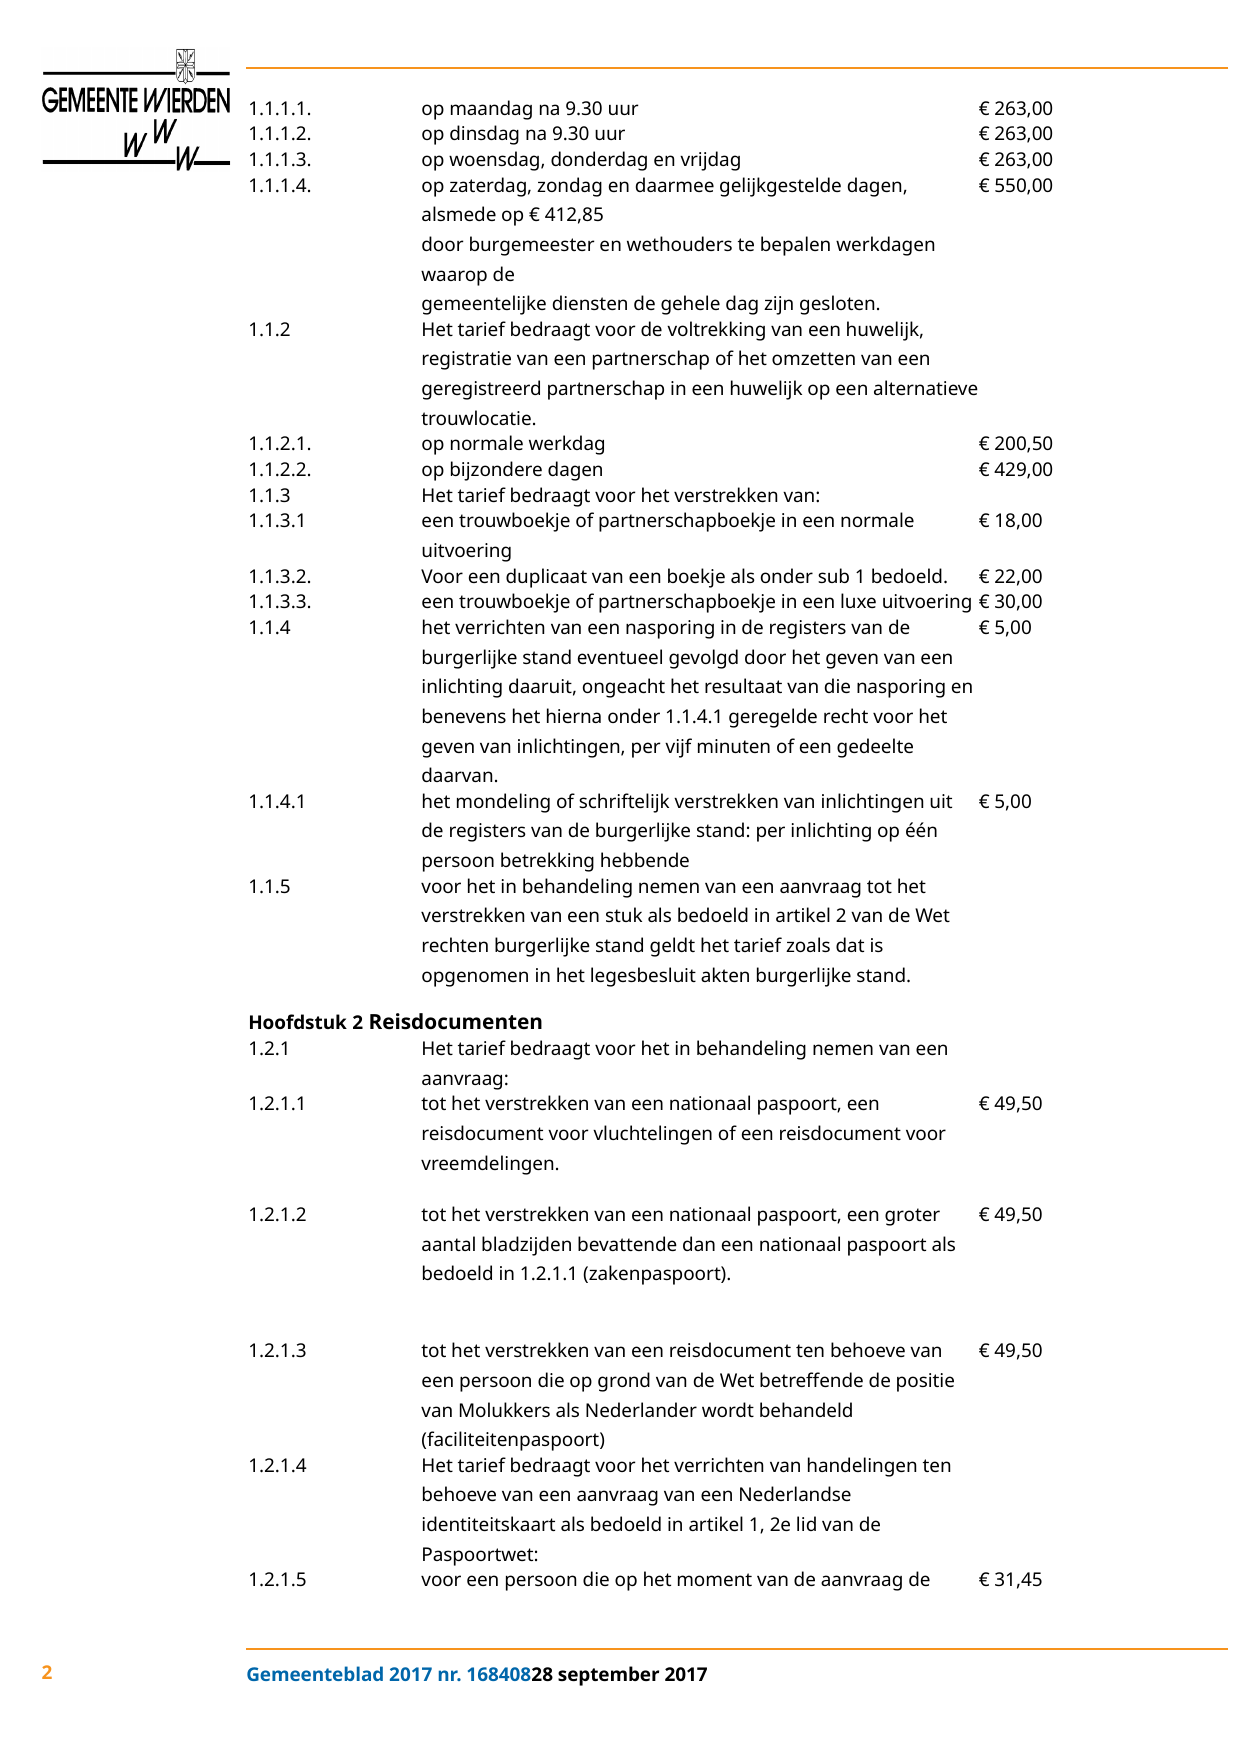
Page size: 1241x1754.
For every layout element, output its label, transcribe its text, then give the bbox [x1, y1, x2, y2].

table_cell [421, 1286, 978, 1312]
table_cell € 429,00 [979, 456, 1152, 482]
table_cell 1.1.1.3. [248, 146, 421, 172]
table_cell tot het verstrekken van een reisdocument ten behoeve van een persoon die op grond van de Wet betreffende de positie van Molukkers als Nederlander wordt behandeld (faciliteitenpaspoort) [421, 1338, 978, 1452]
table_cell € 263,00 [979, 95, 1152, 121]
table_cell Het tarief bedraagt voor het verrichten van handelingen ten behoeve van een aanvraag van een Nederlandse identiteitskaart als bedoeld in artikel 1, 2e lid van de Paspoortwet: [421, 1452, 978, 1567]
table_cell 1.1.2.1. [248, 431, 421, 456]
picture [41, 47, 231, 172]
table_cell [979, 873, 1152, 987]
table_cell 1.1.1.1. [248, 95, 421, 121]
table_cell [979, 1286, 1152, 1312]
table_cell € 263,00 [979, 121, 1152, 146]
table_cell € 200,50 [979, 431, 1152, 456]
table_cell 1.1.1.2. [248, 121, 421, 146]
table_cell € 550,00 [979, 172, 1152, 316]
table_header Het tarief bedraagt voor het in behandeling nemen van een aanvraag: [421, 1035, 978, 1091]
table_cell 1.2.1.1 [248, 1091, 421, 1176]
table_cell € 5,00 [979, 615, 1152, 788]
table_cell 1.1.2 [248, 316, 421, 431]
table_cell 1.1.3 [248, 482, 421, 508]
table_cell voor een persoon die op het moment van de aanvraag de [421, 1567, 978, 1592]
table_cell op normale werkdag [421, 431, 978, 456]
table_cell 1.1.3.3. [248, 589, 421, 614]
table_cell [979, 1176, 1152, 1201]
table_cell 1.1.4 [248, 615, 421, 788]
table_cell 1.1.2.2. [248, 456, 421, 482]
table_header [979, 1035, 1152, 1091]
table_cell € 22,00 [979, 563, 1152, 589]
table_cell € 30,00 [979, 589, 1152, 614]
table_cell 1.1.4.1 [248, 788, 421, 873]
table_cell 1.1.5 [248, 873, 421, 987]
table_cell € 5,00 [979, 788, 1152, 873]
table_cell 1.1.1.4. [248, 172, 421, 316]
table_cell [248, 1176, 421, 1201]
table_cell € 49,50 [979, 1091, 1152, 1176]
table_cell op dinsdag na 9.30 uur [421, 121, 978, 146]
table_cell [421, 1312, 978, 1338]
table_cell Voor een duplicaat van een boekje als onder sub 1 bedoeld. [421, 563, 978, 589]
table_cell [979, 316, 1152, 431]
table_cell [248, 1312, 421, 1338]
table_cell € 18,00 [979, 508, 1152, 563]
table_cell [979, 1312, 1152, 1338]
table_cell Het tarief bedraagt voor het verstrekken van: [421, 482, 978, 508]
table_cell op woensdag, donderdag en vrijdag [421, 146, 978, 172]
table_cell € 49,50 [979, 1201, 1152, 1286]
table_cell 1.2.1.2 [248, 1201, 421, 1286]
table_cell tot het verstrekken van een nationaal paspoort, een groter aantal bladzijden bevattende dan een nationaal paspoort als bedoeld in 1.2.1.1 (zakenpaspoort). [421, 1201, 978, 1286]
table_cell voor het in behandeling nemen van een aanvraag tot het verstrekken van een stuk als bedoeld in artikel 2 van de Wet rechten burgerlijke stand geldt het tarief zoals dat is opgenomen in het legesbesluit akten burgerlijke stand. [421, 873, 978, 987]
table_cell 1.2.1.5 [248, 1567, 421, 1592]
table_cell 1.1.3.1 [248, 508, 421, 563]
table_cell op bijzondere dagen [421, 456, 978, 482]
text Hoofdstuk 2 Reisdocumenten [248, 1007, 1152, 1035]
table_cell [421, 1176, 978, 1201]
table_header 1.2.1 [248, 1035, 421, 1091]
table_cell op maandag na 9.30 uur [421, 95, 978, 121]
table_cell 1.2.1.3 [248, 1338, 421, 1452]
table_cell op zaterdag, zondag en daarmee gelijkgestelde dagen, alsmede op € 412,85 door burgemeester en wethouders te bepalen werkdagen waarop de gemeentelijke diensten de gehele dag zijn gesloten. [421, 172, 978, 316]
table_cell 1.2.1.4 [248, 1452, 421, 1567]
table_cell € 263,00 [979, 146, 1152, 172]
table_cell een trouwboekje of partnerschapboekje in een luxe uitvoering [421, 589, 978, 614]
table_cell tot het verstrekken van een nationaal paspoort, een reisdocument voor vluchtelingen of een reisdocument voor vreemdelingen. [421, 1091, 978, 1176]
table_cell Het tarief bedraagt voor de voltrekking van een huwelijk, registratie van een partnerschap of het omzetten van een geregistreerd partnerschap in een huwelijk op een alternatieve trouwlocatie. [421, 316, 978, 431]
table_cell 1.1.3.2. [248, 563, 421, 589]
table_cell het mondeling of schriftelijk verstrekken van inlichtingen uit de registers van de burgerlijke stand: per inlichting op één persoon betrekking hebbende [421, 788, 978, 873]
table_cell [248, 1286, 421, 1312]
table_cell het verrichten van een nasporing in de registers van de burgerlijke stand eventueel gevolgd door het geven van een inlichting daaruit, ongeacht het resultaat van die nasporing en benevens het hierna onder 1.1.4.1 geregelde recht voor het geven van inlichtingen, per vijf minuten of een gedeelte daarvan. [421, 615, 978, 788]
table_cell een trouwboekje of partnerschapboekje in een normale uitvoering [421, 508, 978, 563]
table_cell [979, 482, 1152, 508]
table_cell € 49,50 [979, 1338, 1152, 1452]
table_cell [979, 1452, 1152, 1567]
table_cell € 31,45 [979, 1567, 1152, 1592]
